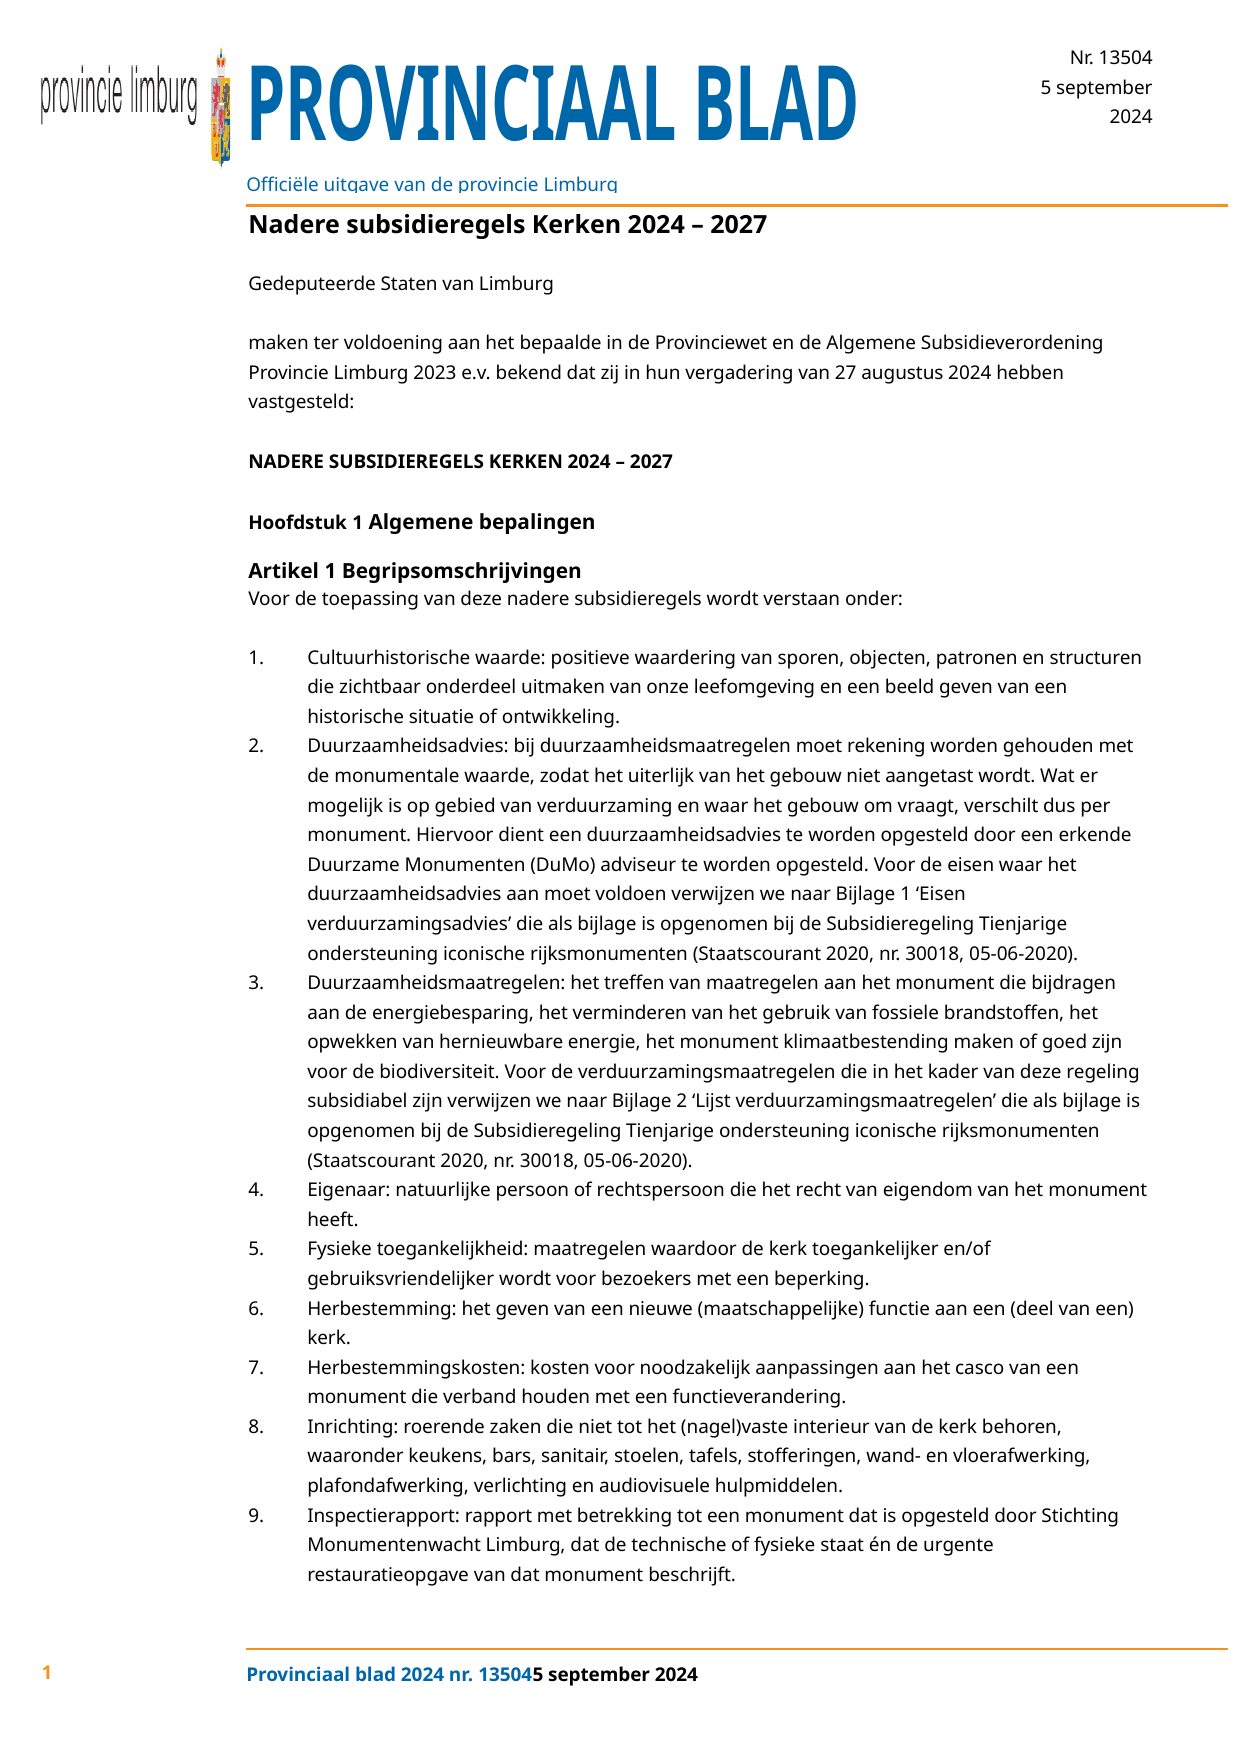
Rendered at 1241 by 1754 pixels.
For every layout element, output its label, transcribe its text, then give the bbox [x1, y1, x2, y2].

text Voor de toepassing van deze nadere subsidieregels wordt verstaan onder: [248, 585, 1152, 610]
text Artikel 1 Begripsomschrijvingen [248, 556, 1152, 585]
picture [41, 47, 231, 172]
text NADERE SUBSIDIEREGELS KERKEN 2024 – 2027 [248, 448, 1152, 473]
list Duurzaamheidsadvies: bij duurzaamheidsmaatregelen moet rekening worden gehouden met de monumentale waarde, zodat het uiterlijk van het gebouw niet aangetast wordt. Wat er mogelijk is op gebied van verduurzaming en waar het gebouw om vraagt, verschilt dus per monument. Hiervoor dient een duurzaamheidsadvies te worden opgesteld door een erkende Duurzame Monumenten (DuMo) adviseur te worden opgesteld. Voor de eisen waar het duurzaamheidsadvies aan moet voldoen verwijzen we naar Bijlage 1 ‘Eisen verduurzamingsadvies’ die als bijlage is opgenomen bij de Subsidieregeling Tienjarige ondersteuning iconische rijksmonumenten (Staatscourant 2020, nr. 30018, 05-06-2020). [248, 733, 1152, 965]
list Herbestemming: het geven van een nieuwe (maatschappelijke) functie aan een (deel van een) kerk. [248, 1295, 1152, 1350]
list Cultuurhistorische waarde: positieve waardering van sporen, objecten, patronen en structuren die zichtbaar onderdeel uitmaken van onze leefomgeving en een beeld geven van een historische situatie of ontwikkeling. [248, 644, 1152, 729]
text Hoofdstuk 1 Algemene bepalingen [248, 507, 1152, 535]
text maken ter voldoening aan het bepaalde in de Provinciewet en de Algemene Subsidieverordening Provincie Limburg 2023 e.v. bekend dat zij in hun vergadering van 27 augustus 2024 hebben vastgesteld: [248, 329, 1152, 414]
list Fysieke toegankelijkheid: maatregelen waardoor de kerk toegankelijker en/of gebruiksvriendelijker wordt voor bezoekers met een beperking. [248, 1236, 1152, 1291]
text Nadere subsidieregels Kerken 2024 – 2027 [248, 207, 1152, 241]
text Gedeputeerde Staten van Limburg [248, 270, 1152, 296]
list Herbestemmingskosten: kosten voor noodzakelijk aanpassingen aan het casco van een monument die verband houden met een functieverandering. [248, 1354, 1152, 1409]
list Inrichting: roerende zaken die niet tot het (nagel)vaste interieur van de kerk behoren, waaronder keukens, bars, sanitair, stoelen, tafels, stofferingen, wand- en vloerafwerking, plafondafwerking, verlichting en audiovisuele hulpmiddelen. [248, 1413, 1152, 1498]
list Inspectierapport: rapport met betrekking tot een monument dat is opgesteld door Stichting Monumentenwacht Limburg, dat de technische of fysieke staat én de urgente restauratieopgave van dat monument beschrijft. [248, 1502, 1152, 1587]
list Duurzaamheidsmaatregelen: het treffen van maatregelen aan het monument die bijdragen aan de energiebesparing, het verminderen van het gebruik van fossiele brandstoffen, het opwekken van hernieuwbare energie, het monument klimaatbestending maken of goed zijn voor de biodiversiteit. Voor de verduurzamingsmaatregelen die in het kader van deze regeling subsidiabel zijn verwijzen we naar Bijlage 2 ‘Lijst verduurzamingsmaatregelen’ die als bijlage is opgenomen bij de Subsidieregeling Tienjarige ondersteuning iconische rijksmonumenten (Staatscourant 2020, nr. 30018, 05-06-2020). [248, 969, 1152, 1172]
list Eigenaar: natuurlijke persoon of rechtspersoon die het recht van eigendom van het monument heeft. [248, 1176, 1152, 1232]
